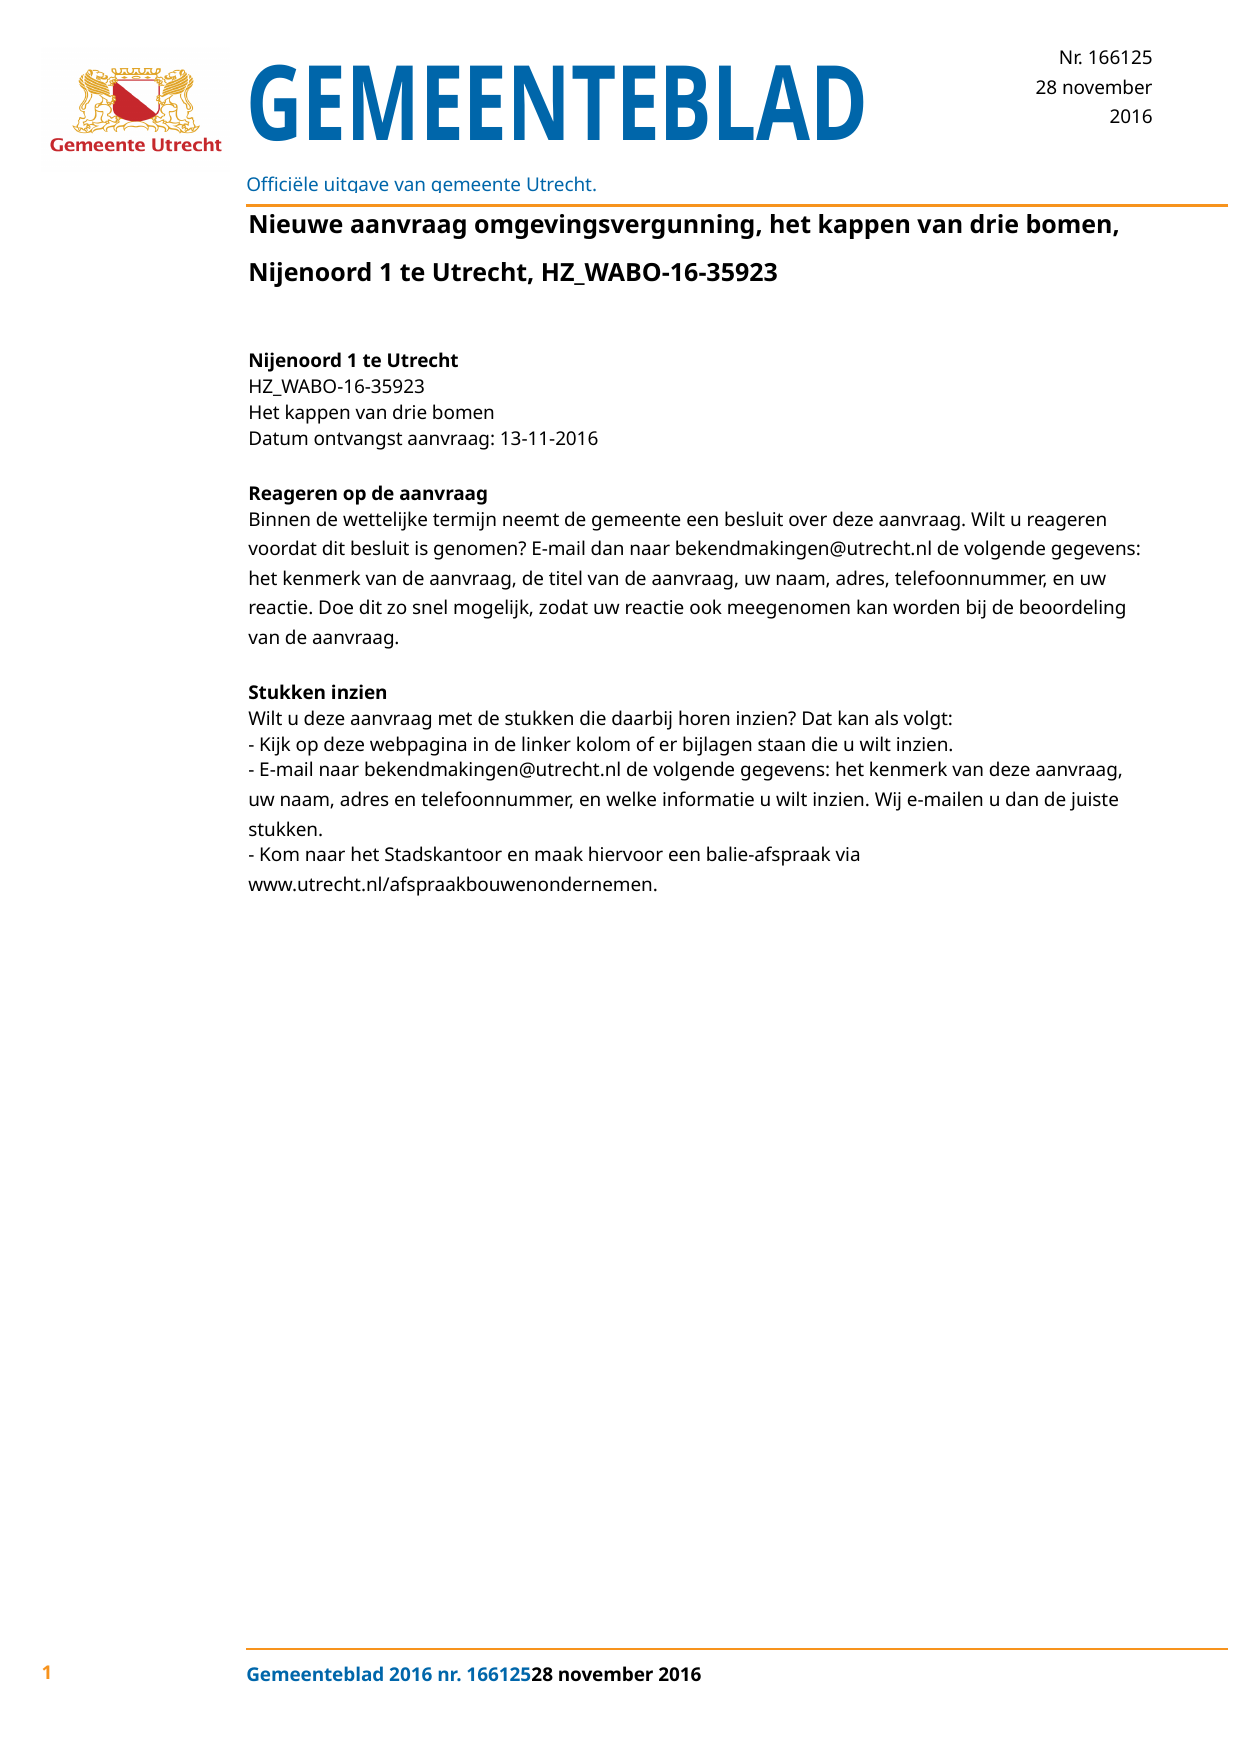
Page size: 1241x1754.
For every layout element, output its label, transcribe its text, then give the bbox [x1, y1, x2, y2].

table_cell HZ_WABO-16-35923 [248, 373, 1152, 399]
table_cell - Kijk op deze webpagina in de linker kolom of er bijlagen staan die u wilt inzien. [248, 731, 1152, 757]
table_cell - Kom naar het Stadskantoor en maak hiervoor een balie-afspraak via www.utrecht.nl/afspraakbouwenondernemen. [248, 842, 1152, 897]
text Nieuwe aanvraag omgevingsvergunning, het kappen van drie bomen, Nijenoord 1 te Utrecht, HZ_WABO-16-35923 [248, 207, 1152, 288]
table_cell Wilt u deze aanvraag met de stukken die daarbij horen inzien? Dat kan als volgt: [248, 705, 1152, 731]
table_cell Het kappen van drie bomen [248, 399, 1152, 425]
table_cell Reageren op de aanvraag [248, 480, 1152, 506]
table_header Nijenoord 1 te Utrecht [248, 348, 1152, 373]
table_cell Binnen de wettelijke termijn neemt de gemeente een besluit over deze aanvraag. Wilt u reageren voordat dit besluit is genomen? E-mail dan naar bekendmakingen@utrecht.nl de volgende gegevens: het kenmerk van de aanvraag, de titel van de aanvraag, uw naam, adres, telefoonnummer, en uw reactie. Doe dit zo snel mogelijk, zodat uw reactie ook meegenomen kan worden bij de beoordeling van de aanvraag. [248, 506, 1152, 679]
table_cell - E-mail naar bekendmakingen@utrecht.nl de volgende gegevens: het kenmerk van deze aanvraag, uw naam, adres en telefoonnummer, en welke informatie u wilt inzien. Wij e-mailen u dan de juiste stukken. [248, 757, 1152, 842]
picture [41, 47, 231, 172]
table_cell Stukken inzien [248, 680, 1152, 705]
table_cell Datum ontvangst aanvraag: 13-11-2016 [248, 425, 1152, 480]
